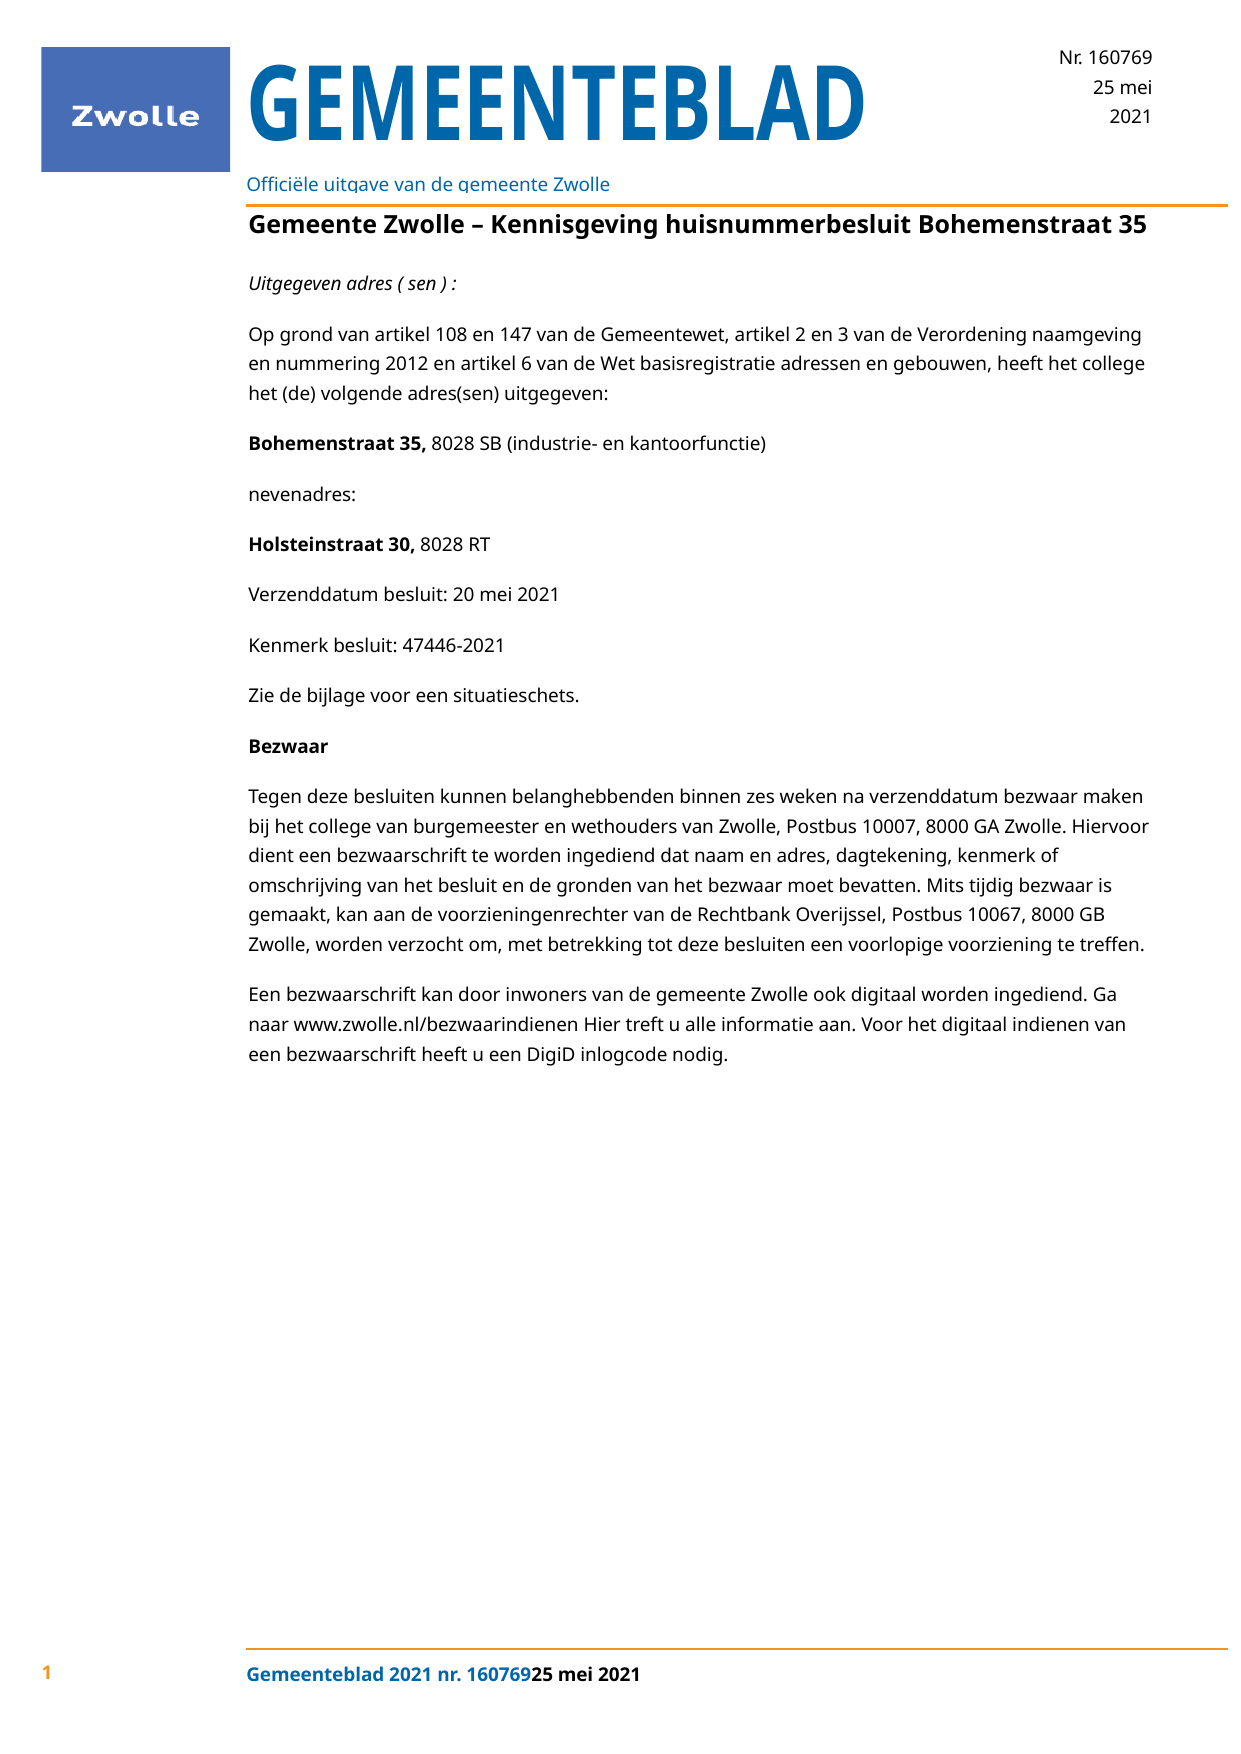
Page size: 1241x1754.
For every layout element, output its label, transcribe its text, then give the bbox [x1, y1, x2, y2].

text Bezwaar [248, 733, 1152, 758]
text Holsteinstraat 30, 8028 RT [248, 531, 1152, 557]
text Zie de bijlage voor een situatieschets. [248, 682, 1152, 708]
picture [41, 47, 231, 172]
text Verzenddatum besluit: 20 mei 2021 [248, 582, 1152, 607]
text Kenmerk besluit: 47446-2021 [248, 632, 1152, 658]
text Op grond van artikel 108 en 147 van de Gemeentewet, artikel 2 en 3 van de Verordening naamgeving en nummering 2012 en artikel 6 van de Wet basisregistratie adressen en gebouwen, heeft het college het (de) volgende adres(sen) uitgegeven: [248, 321, 1152, 406]
text Tegen deze besluiten kunnen belanghebbenden binnen zes weken na verzenddatum bezwaar maken bij het college van burgemeester en wethouders van Zwolle, Postbus 10007, 8000 GA Zwolle. Hiervoor dient een bezwaarschrift te worden ingediend dat naam en adres, dagtekening, kenmerk of omschrijving van het besluit en de gronden van het bezwaar moet bevatten. Mits tijdig bezwaar is gemaakt, kan aan de voorzieningenrechter van de Rechtbank Overijssel, Postbus 10067, 8000 GB Zwolle, worden verzocht om, met betrekking tot deze besluiten een voorlopige voorziening te treffen. [248, 783, 1152, 957]
text Bohemenstraat 35, 8028 SB (industrie- en kantoorfunctie) [248, 430, 1152, 456]
text Uitgegeven adres ( sen ) : [248, 270, 1152, 296]
text Een bezwaarschrift kan door inwoners van de gemeente Zwolle ook digitaal worden ingediend. Ga naar www.zwolle.nl/bezwaarindienen Hier treft u alle informatie aan. Voor het digitaal indienen van een bezwaarschrift heeft u een DigiD inlogcode nodig. [248, 982, 1152, 1066]
text Gemeente Zwolle – Kennisgeving huisnummerbesluit Bohemenstraat 35 [248, 207, 1152, 241]
text nevenadres: [248, 481, 1152, 506]
